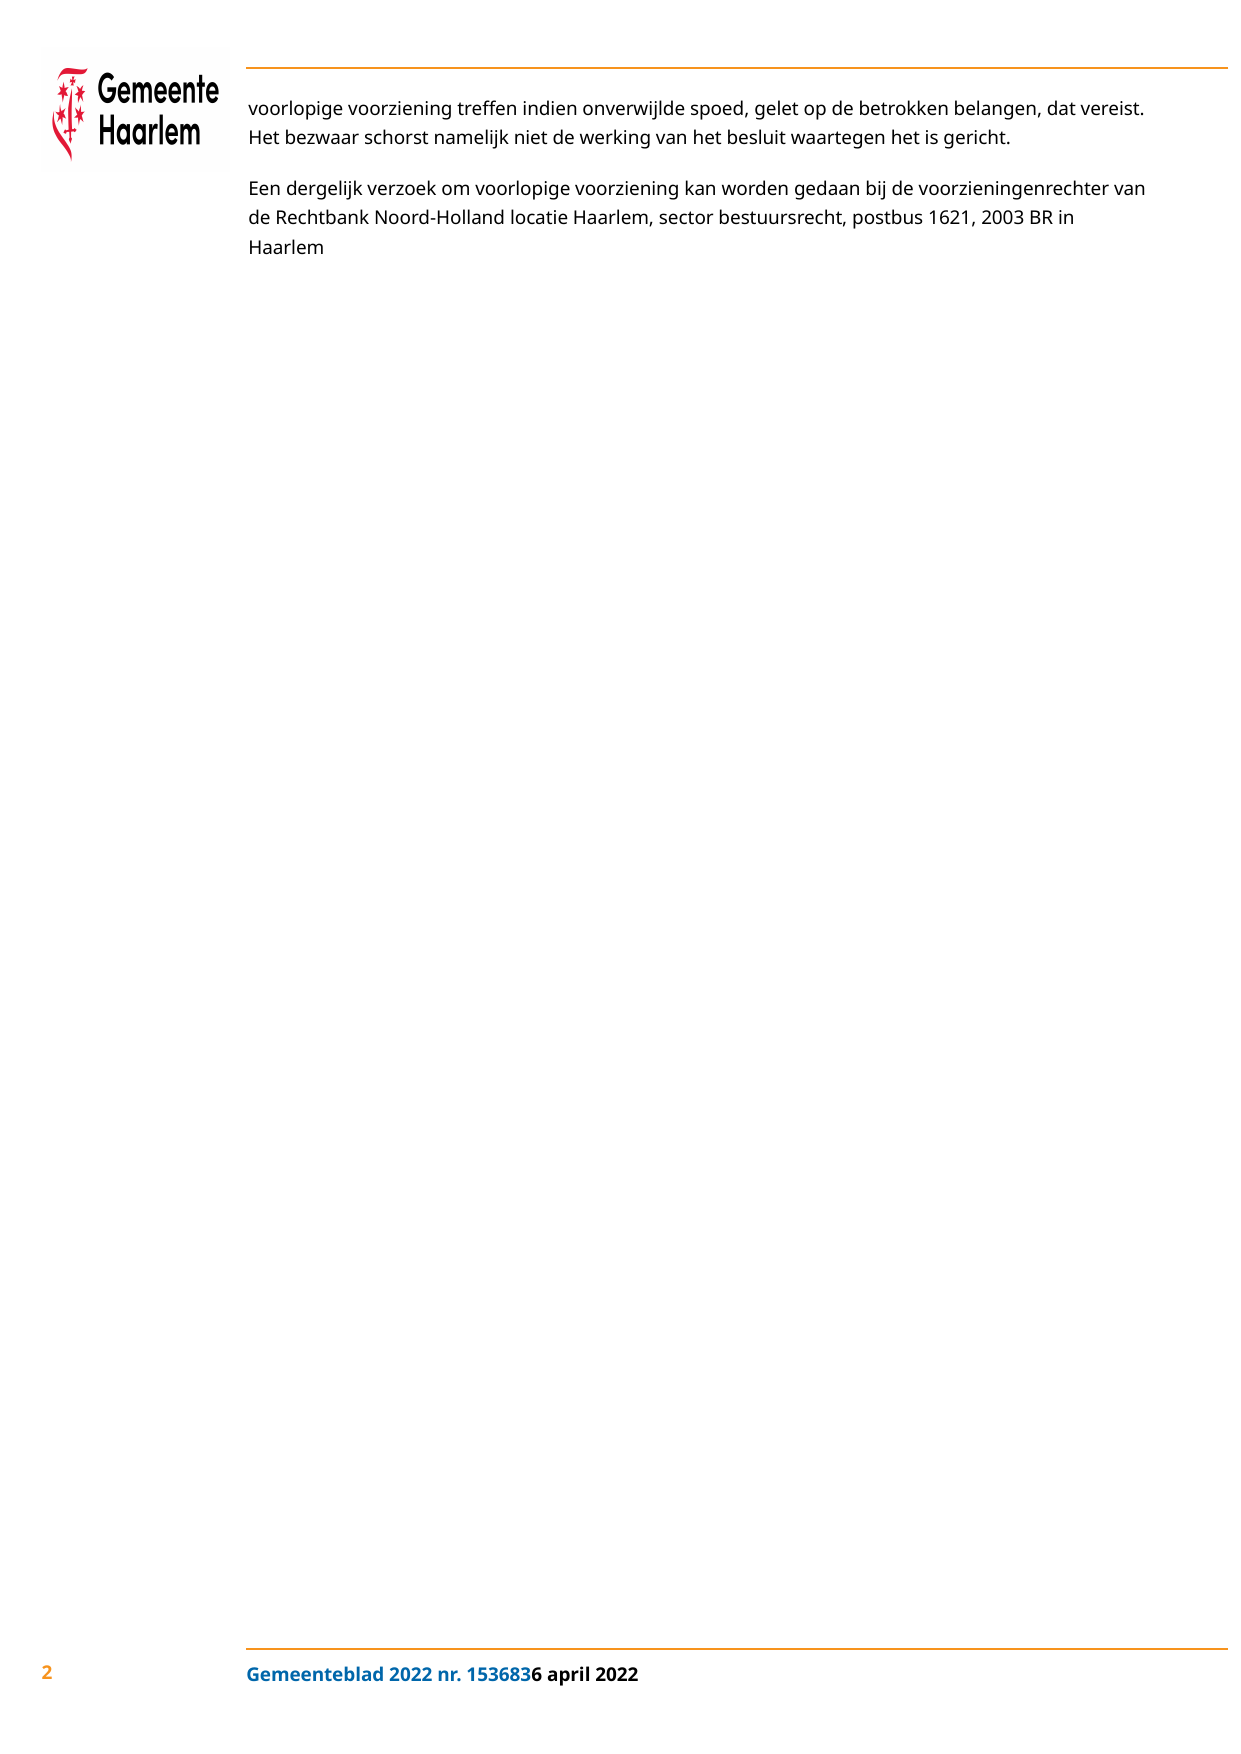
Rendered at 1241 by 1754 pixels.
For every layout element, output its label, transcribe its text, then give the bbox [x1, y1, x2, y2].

picture [41, 47, 231, 172]
text Een dergelijk verzoek om voorlopige voorziening kan worden gedaan bij de voorzieningenrechter van de Rechtbank Noord-Holland locatie Haarlem, sector bestuursrecht, postbus 1621, 2003 BR in Haarlem [248, 175, 1152, 260]
text voorlopige voorziening treffen indien onverwijlde spoed, gelet op de betrokken belangen, dat vereist. Het bezwaar schorst namelijk niet de werking van het besluit waartegen het is gericht. [248, 95, 1152, 150]
